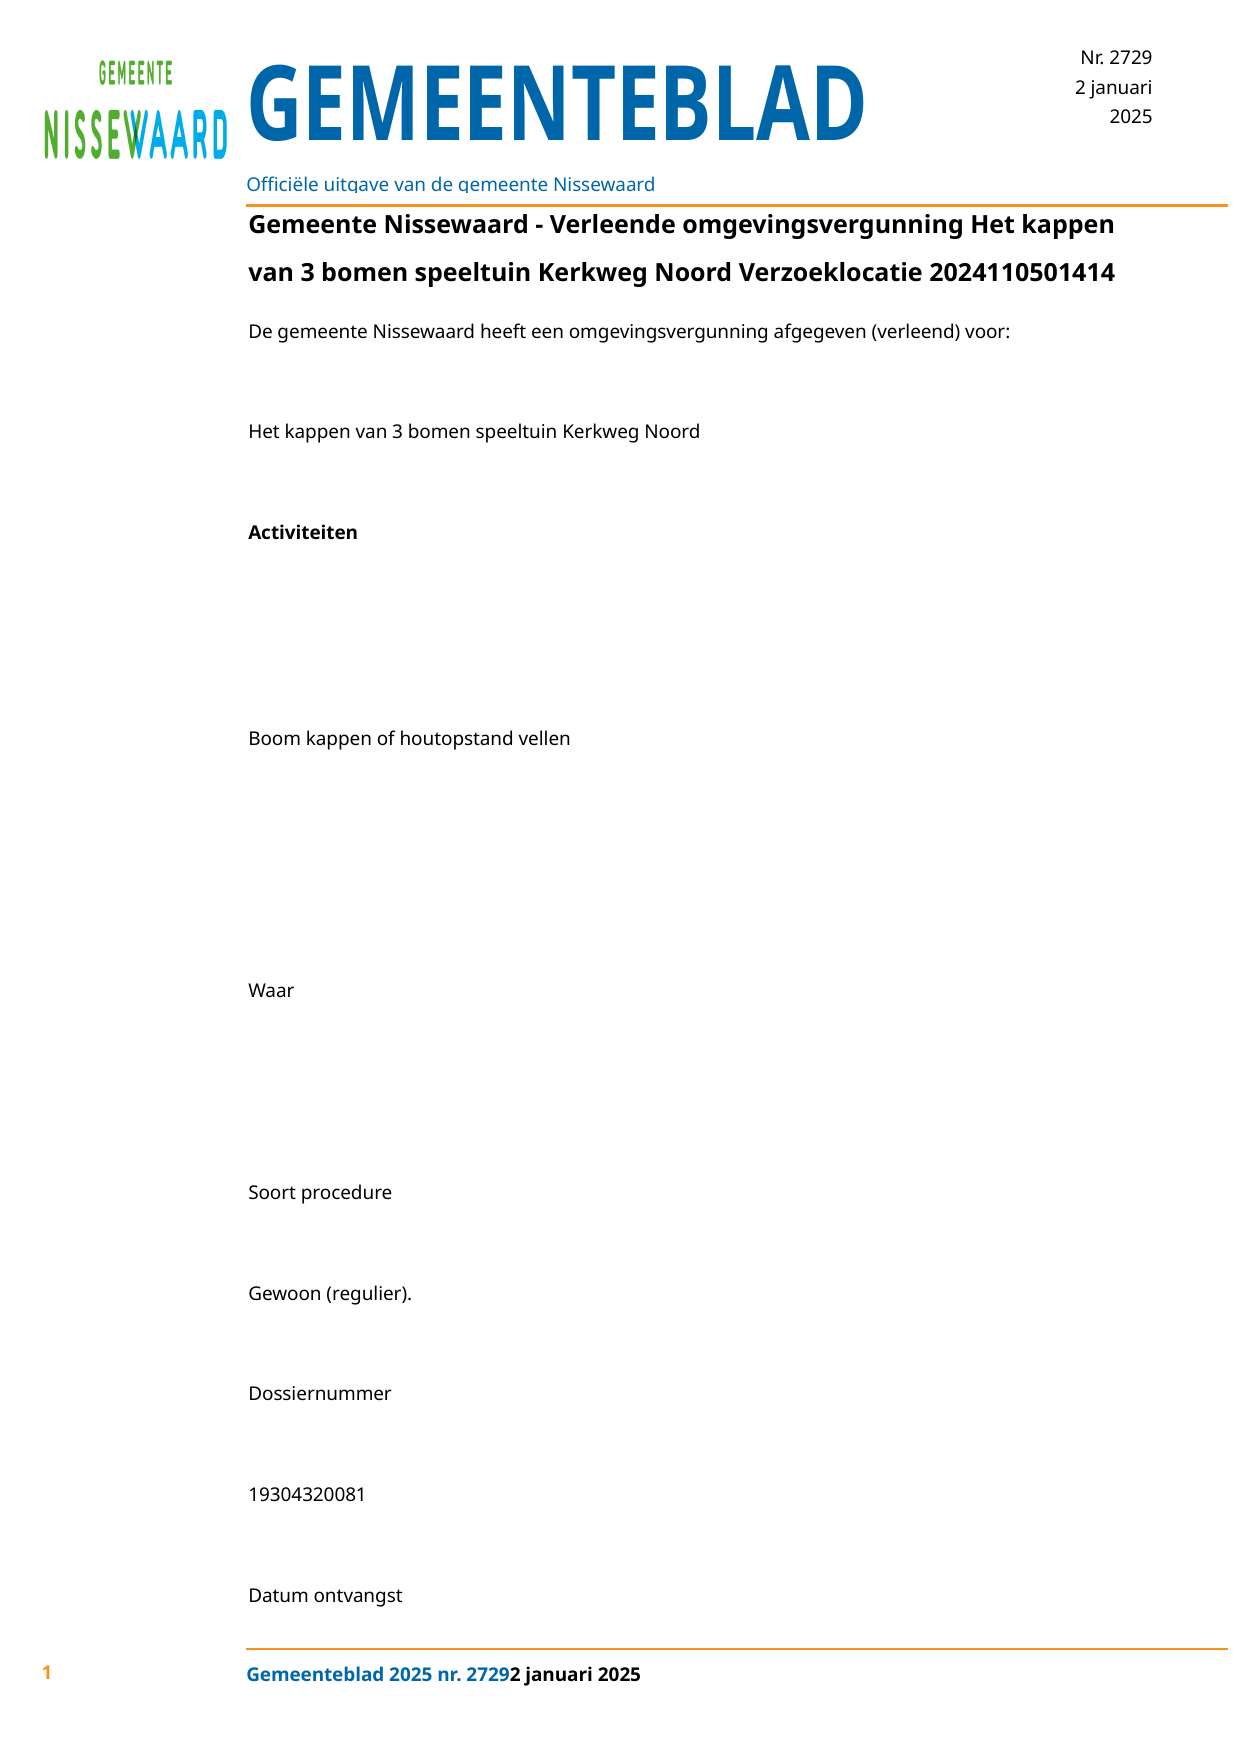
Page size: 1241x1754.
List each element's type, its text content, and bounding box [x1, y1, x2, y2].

text De gemeente Nissewaard heeft een omgevingsvergunning afgegeven (verleend) voor: [248, 318, 1152, 344]
text Boom kappen of houtopstand vellen [248, 725, 1152, 751]
text Gewoon (regulier). [248, 1280, 1152, 1306]
text Soort procedure [248, 1179, 1152, 1205]
text Dossiernummer [248, 1381, 1152, 1406]
text Gemeente Nissewaard - Verleende omgevingsvergunning Het kappen van 3 bomen speeltuin Kerkweg Noord Verzoeklocatie 2024110501414 [248, 207, 1152, 288]
text Waar [248, 977, 1152, 1003]
picture [41, 47, 231, 172]
text Datum ontvangst [248, 1582, 1152, 1608]
text Activiteiten [248, 519, 1152, 545]
text ﻿ [248, 570, 1152, 599]
text Het kappen van 3 bomen speeltuin Kerkweg Noord [248, 419, 1152, 444]
text 19304320081 [248, 1481, 1152, 1507]
